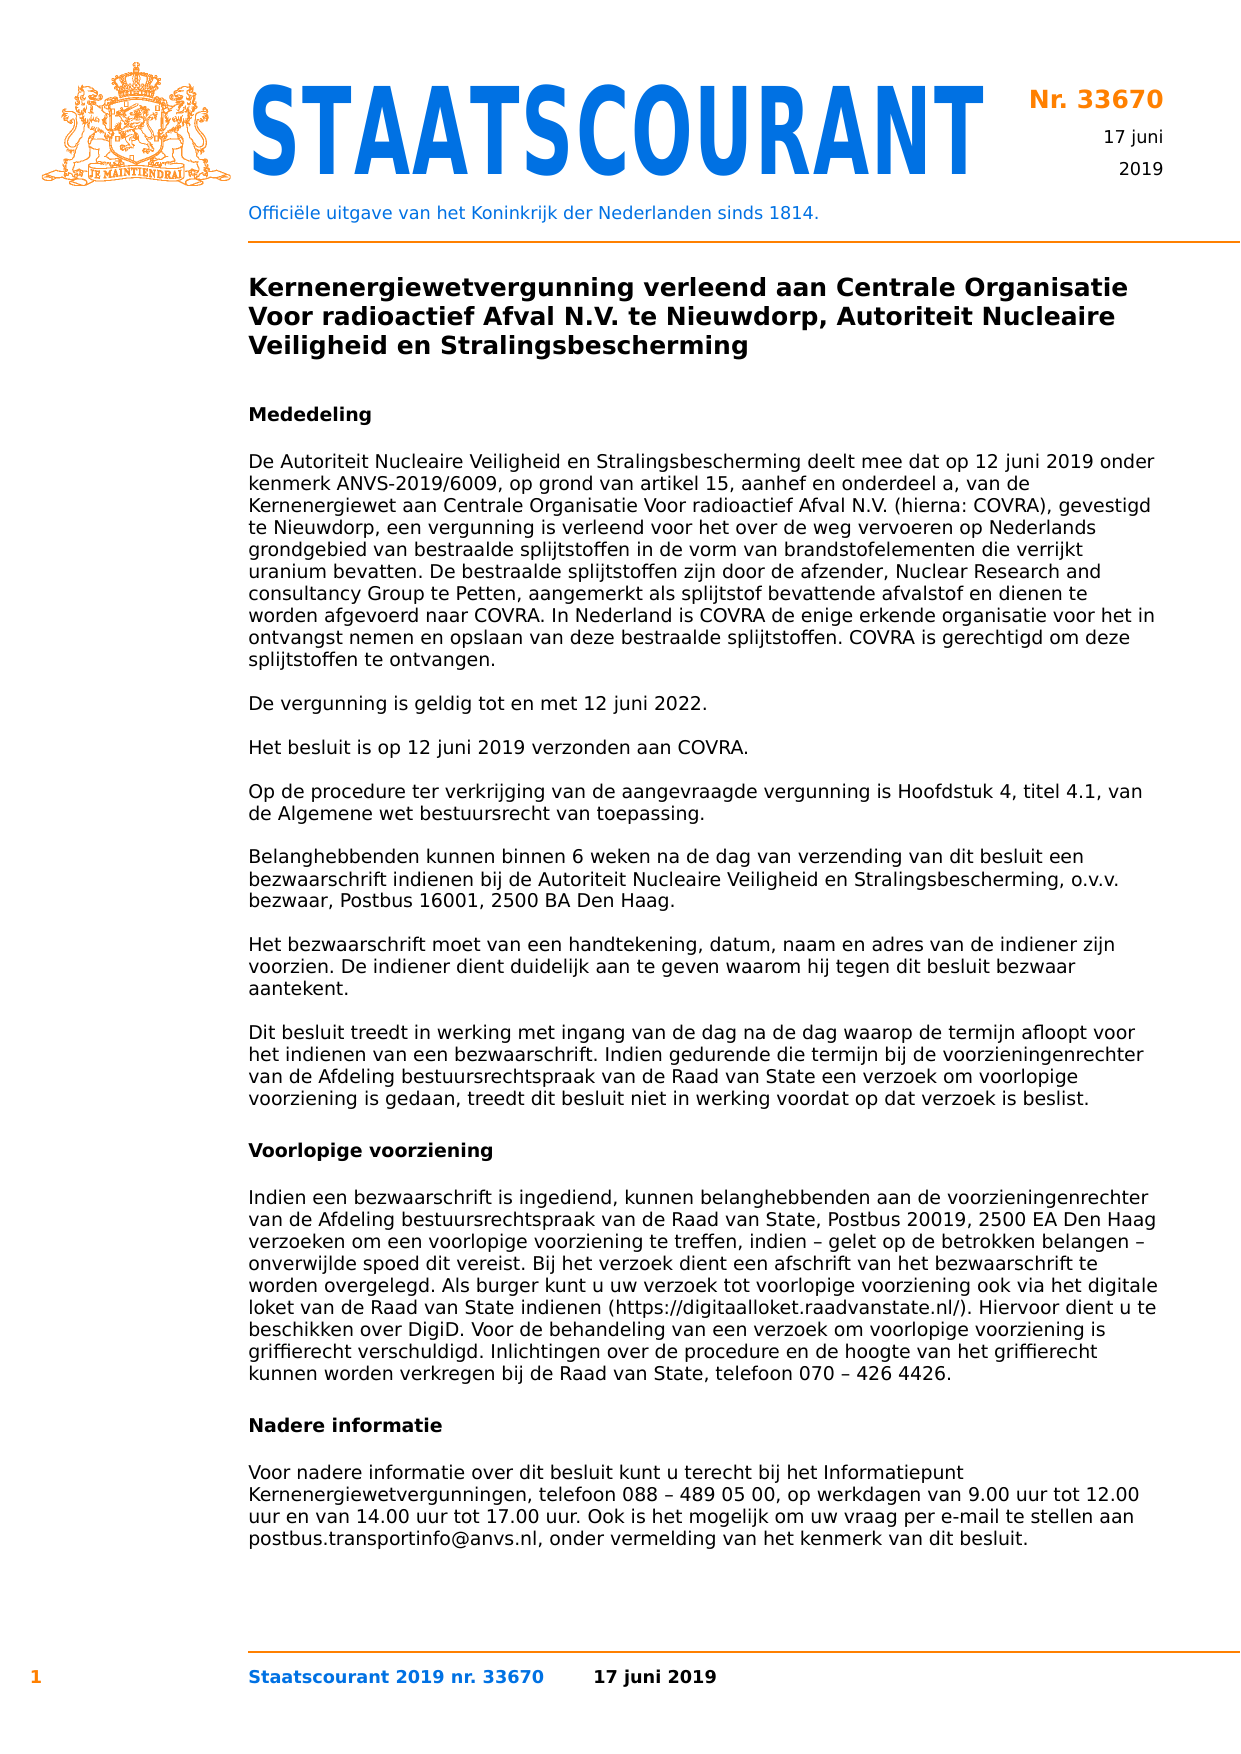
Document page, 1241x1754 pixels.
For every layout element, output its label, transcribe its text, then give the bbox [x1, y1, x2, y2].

text Voor nadere informatie over dit besluit kunt u terecht bij het Informatiepunt Kernenergiewetvergunningen, telefoon 088 – 489 05 00, op werkdagen van 9.00 uur tot 12.00 uur en van 14.00 uur tot 17.00 uur. Ook is het mogelijk om uw vraag per e-mail te stellen aan postbus.transportinfo@anvs.nl, onder vermelding van het kenmerk van dit besluit. [248, 1462, 1163, 1550]
table_cell 2019 [998, 153, 1240, 203]
table_cell Officiële uitgave van het Koninkrijk der Nederlanden sinds 1814. [248, 203, 1240, 241]
subtitle Kernenergiewetvergunning verleend aan Centrale Organisatie Voor radioactief Afval N.V. te Nieuwdorp, Autoriteit Nucleaire Veiligheid en Stralingsbescherming [248, 273, 1163, 361]
text Dit besluit treedt in werking met ingang van de dag na de dag waarop de termijn afloopt voor het indienen van een bezwaarschrift. Indien gedurende die termijn bij de voorzieningenrechter van de Afdeling bestuursrechtspraak van de Raad van State een verzoek om voorlopige voorziening is gedaan, treedt dit besluit niet in werking voordat op dat verzoek is beslist. [248, 1022, 1163, 1110]
text De Autoriteit Nucleaire Veiligheid en Stralingsbescherming deelt mee dat op 12 juni 2019 onder kenmerk ANVS-2019/6009, op grond van artikel 15, aanhef en onderdeel a, van de Kernenergiewet aan Centrale Organisatie Voor radioactief Afval N.V. (hierna: COVRA), gevestigd te Nieuwdorp, een vergunning is verleend voor het over de weg vervoeren op Nederlands grondgebied van bestraalde splijtstoffen in de vorm van brandstofelementen die verrijkt uranium bevatten. De bestraalde splijtstoffen zijn door de afzender, Nuclear Research and consultancy Group te Petten, aangemerkt als splijtstof bevattende afvalstof en dienen te worden afgevoerd naar COVRA. In Nederland is COVRA de enige erkende organisatie voor het in ontvangst nemen en opslaan van deze bestraalde splijtstoffen. COVRA is gerechtigd om deze splijtstoffen te ontvangen. [248, 451, 1163, 671]
text De vergunning is geldig tot en met 12 juni 2022. [248, 693, 1163, 715]
table_cell 17 juni [998, 121, 1240, 153]
text Belanghebbenden kunnen binnen 6 weken na de dag van verzending van dit besluit een bezwaarschrift indienen bij de Autoriteit Nucleaire Veiligheid en Stralingsbescherming, o.v.v. bezwaar, Postbus 16001, 2500 BA Den Haag. [248, 846, 1163, 912]
table_header Nr. 33670 [998, 62, 1240, 121]
picture [41, 62, 231, 186]
text Op de procedure ter verkrijging van de aangevraagde vergunning is Hoofdstuk 4, titel 4.1, van de Algemene wet bestuursrecht van toepassing. [248, 781, 1163, 824]
text Het besluit is op 12 juni 2019 verzonden aan COVRA. [248, 737, 1163, 759]
text Het bezwaarschrift moet van een handtekening, datum, naam en adres van de indiener zijn voorzien. De indiener dient duidelijk aan te geven waarom hij tegen dit besluit bezwaar aantekent. [248, 934, 1163, 1000]
table_header STAATSCOURANT [248, 62, 998, 203]
subtitle Nadere informatie [248, 1415, 1163, 1437]
table_header [25, 62, 248, 241]
text Indien een bezwaarschrift is ingediend, kunnen belanghebbenden aan de voorzieningenrechter van de Afdeling bestuursrechtspraak van de Raad van State, Postbus 20019, 2500 EA Den Haag verzoeken om een voorlopige voorziening te treffen, indien – gelet op de betrokken belangen – onverwijlde spoed dit vereist. Bij het verzoek dient een afschrift van het bezwaarschrift te worden overgelegd. Als burger kunt u uw verzoek tot voorlopige voorziening ook via het digitale loket van de Raad van State indienen (https://digitaalloket.raadvanstate.nl/). Hiervoor dient u te beschikken over DigiD. Voor de behandeling van een verzoek om voorlopige voorziening is griffierecht verschuldigd. Inlichtingen over de procedure en de hoogte van het griffierecht kunnen worden verkregen bij de Raad van State, telefoon 070 – 426 4426. [248, 1187, 1163, 1385]
subtitle Mededeling [248, 404, 1163, 426]
subtitle Voorlopige voorziening [248, 1140, 1163, 1162]
